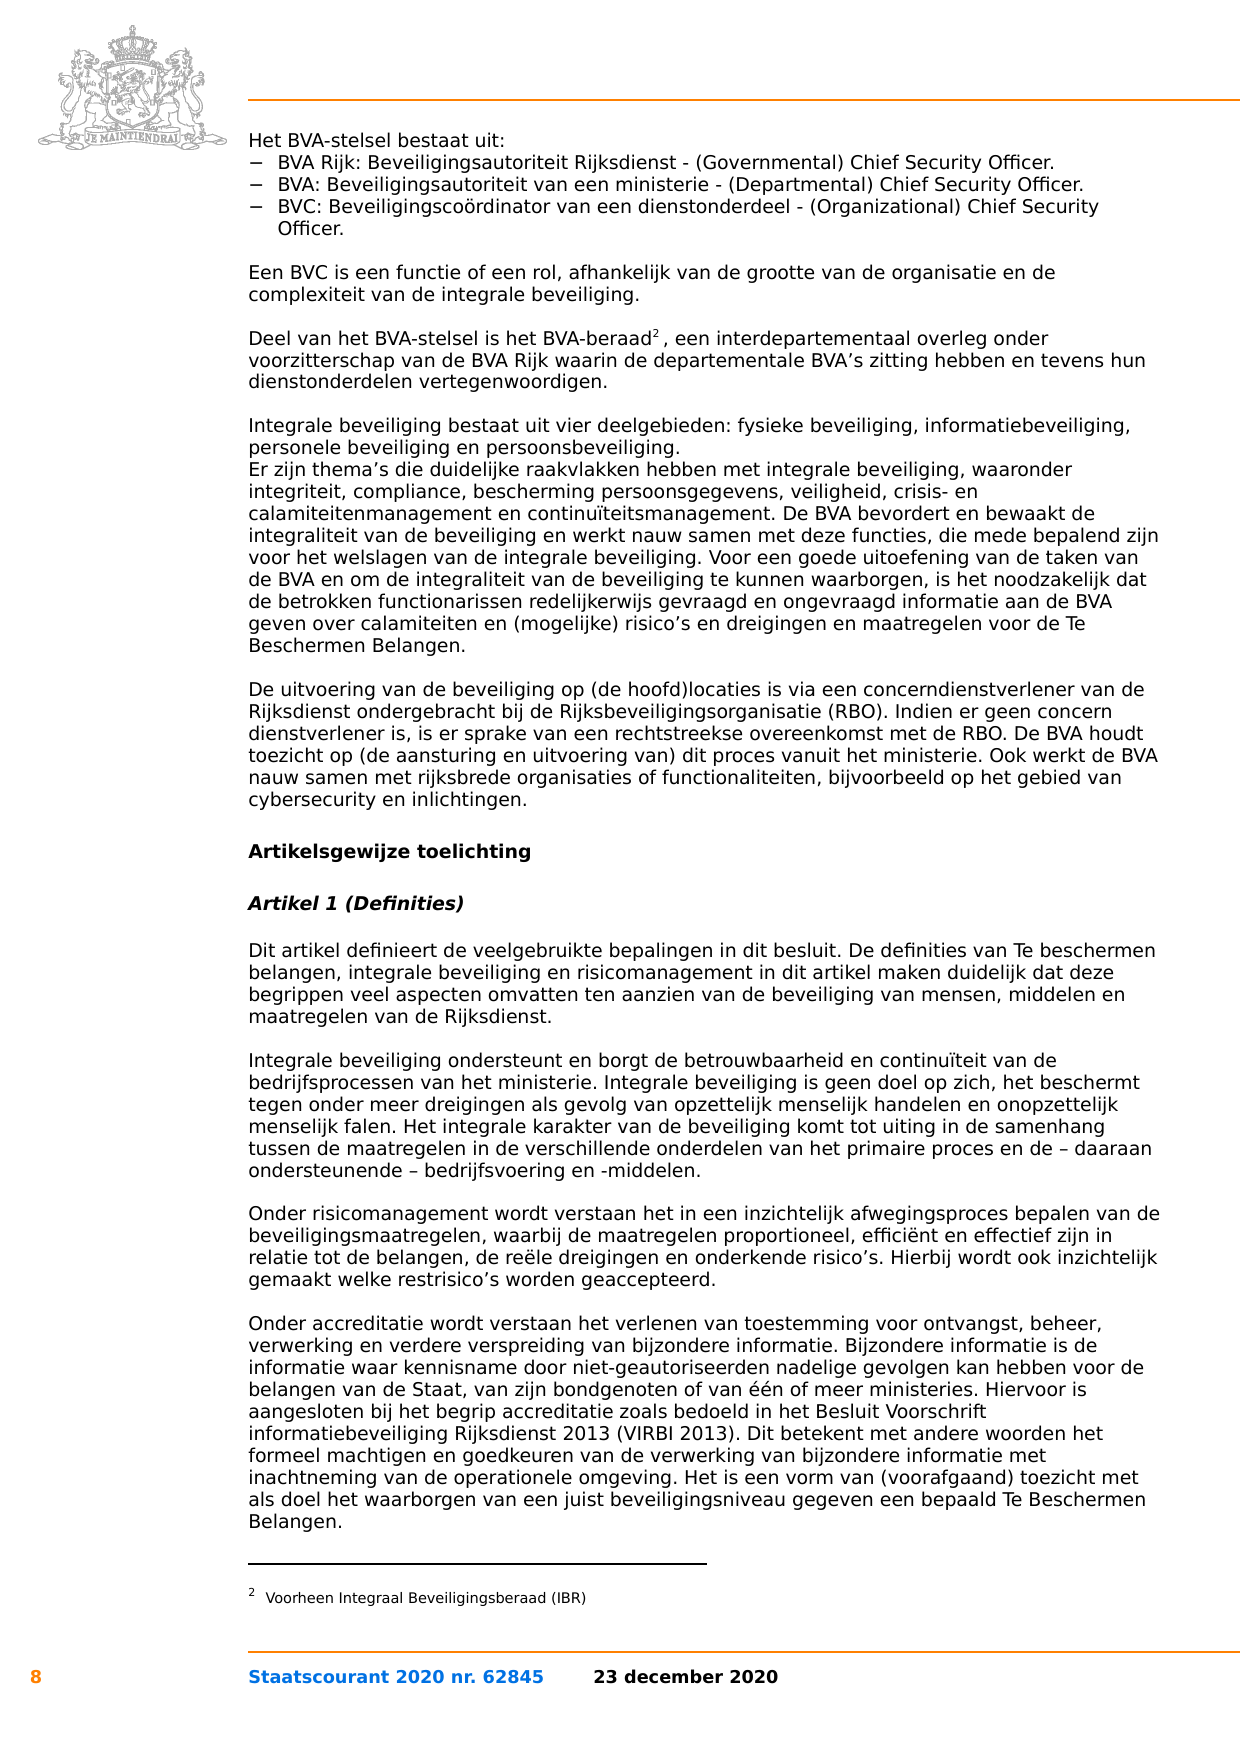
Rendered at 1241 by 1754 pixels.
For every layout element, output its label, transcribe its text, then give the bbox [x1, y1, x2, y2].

text Het BVA-stelsel bestaat uit: [248, 130, 1163, 152]
text Dit artikel definieert de veelgebruikte bepalingen in dit besluit. De definities van Te beschermen belangen, integrale beveiliging en risicomanagement in dit artikel maken duidelijk dat deze begrippen veel aspecten omvatten ten aanzien van de beveiliging van mensen, middelen en maatregelen van de Rijksdienst. [248, 940, 1163, 1028]
text − BVA Rijk: Beveiligingsautoriteit Rijksdienst - (Governmental) Chief Security Officer. [248, 152, 1163, 174]
subtitle Artikel 1 (Definities) [248, 893, 1163, 915]
text Onder risicomanagement wordt verstaan het in een inzichtelijk afwegingsproces bepalen van de beveiligingsmaatregelen, waarbij de maatregelen proportioneel, efficiënt en effectief zijn in relatie tot de belangen, de reële dreigingen en onderkende risico’s. Hierbij wordt ook inzichtelijk gemaakt welke restrisico’s worden geaccepteerd. [248, 1203, 1163, 1291]
text Er zijn thema’s die duidelijke raakvlakken hebben met integrale beveiliging, waaronder integriteit, compliance, bescherming persoonsgegevens, veiligheid, crisis- en calamiteitenmanagement en continuïteitsmanagement. De BVA bevordert en bewaakt de integraliteit van de beveiliging en werkt nauw samen met deze functies, die mede bepalend zijn voor het welslagen van de integrale beveiliging. Voor een goede uitoefening van de taken van de BVA en om de integraliteit van de beveiliging te kunnen waarborgen, is het noodzakelijk dat de betrokken functionarissen redelijkerwijs gevraagd en ongevraagd informatie aan de BVA geven over calamiteiten en (mogelijke) risico’s en dreigingen en maatregelen voor de Te Beschermen Belangen. [248, 459, 1163, 657]
text − BVA: Beveiligingsautoriteit van een ministerie - (Departmental) Chief Security Officer. [248, 174, 1163, 196]
text Integrale beveiliging bestaat uit vier deelgebieden: fysieke beveiliging, informatiebeveiliging, personele beveiliging en persoonsbeveiliging. [248, 415, 1163, 459]
text − BVC: Beveiligingscoördinator van een dienstonderdeel - (Organizational) Chief Security Officer. [248, 196, 1163, 240]
text Deel van het BVA-stelsel is het BVA-beraad, een interdepartementaal overleg onder voorzitterschap van de BVA Rijk waarin de departementale BVA’s zitting hebben en tevens hun dienstonderdelen vertegenwoordigen. [248, 327, 1163, 393]
picture [38, 25, 227, 150]
subtitle Artikelsgewijze toelichting [248, 841, 1163, 863]
text De uitvoering van de beveiliging op (de hoofd)locaties is via een concerndienstverlener van de Rijksdienst ondergebracht bij de Rijksbeveiligingsorganisatie (RBO). Indien er geen concern dienstverlener is, is er sprake van een rechtstreekse overeenkomst met de RBO. De BVA houdt toezicht op (de aansturing en uitvoering van) dit proces vanuit het ministerie. Ook werkt de BVA nauw samen met rijksbrede organisaties of functionaliteiten, bijvoorbeeld op het gebied van cybersecurity en inlichtingen. [248, 679, 1163, 811]
text Voorheen Integraal Beveiligingsberaad (IBR) [248, 1586, 1163, 1608]
text Onder accreditatie wordt verstaan het verlenen van toestemming voor ontvangst, beheer, verwerking en verdere verspreiding van bijzondere informatie. Bijzondere informatie is de informatie waar kennisname door niet-geautoriseerden nadelige gevolgen kan hebben voor de belangen van de Staat, van zijn bondgenoten of van één of meer ministeries. Hiervoor is aangesloten bij het begrip accreditatie zoals bedoeld in het Besluit Voorschrift informatiebeveiliging Rijksdienst 2013 (VIRBI 2013). Dit betekent met andere woorden het formeel machtigen en goedkeuren van de verwerking van bijzondere informatie met inachtneming van de operationele omgeving. Het is een vorm van (voorafgaand) toezicht met als doel het waarborgen van een juist beveiligingsniveau gegeven een bepaald Te Beschermen Belangen. [248, 1313, 1163, 1533]
text Een BVC is een functie of een rol, afhankelijk van de grootte van de organisatie en de complexiteit van de integrale beveiliging. [248, 262, 1163, 306]
text Integrale beveiliging ondersteunt en borgt de betrouwbaarheid en continuïteit van de bedrijfsprocessen van het ministerie. Integrale beveiliging is geen doel op zich, het beschermt tegen onder meer dreigingen als gevolg van opzettelijk menselijk handelen en onopzettelijk menselijk falen. Het integrale karakter van de beveiliging komt tot uiting in de samenhang tussen de maatregelen in de verschillende onderdelen van het primaire proces en de – daaraan ondersteunende – bedrijfsvoering en -middelen. [248, 1049, 1163, 1181]
